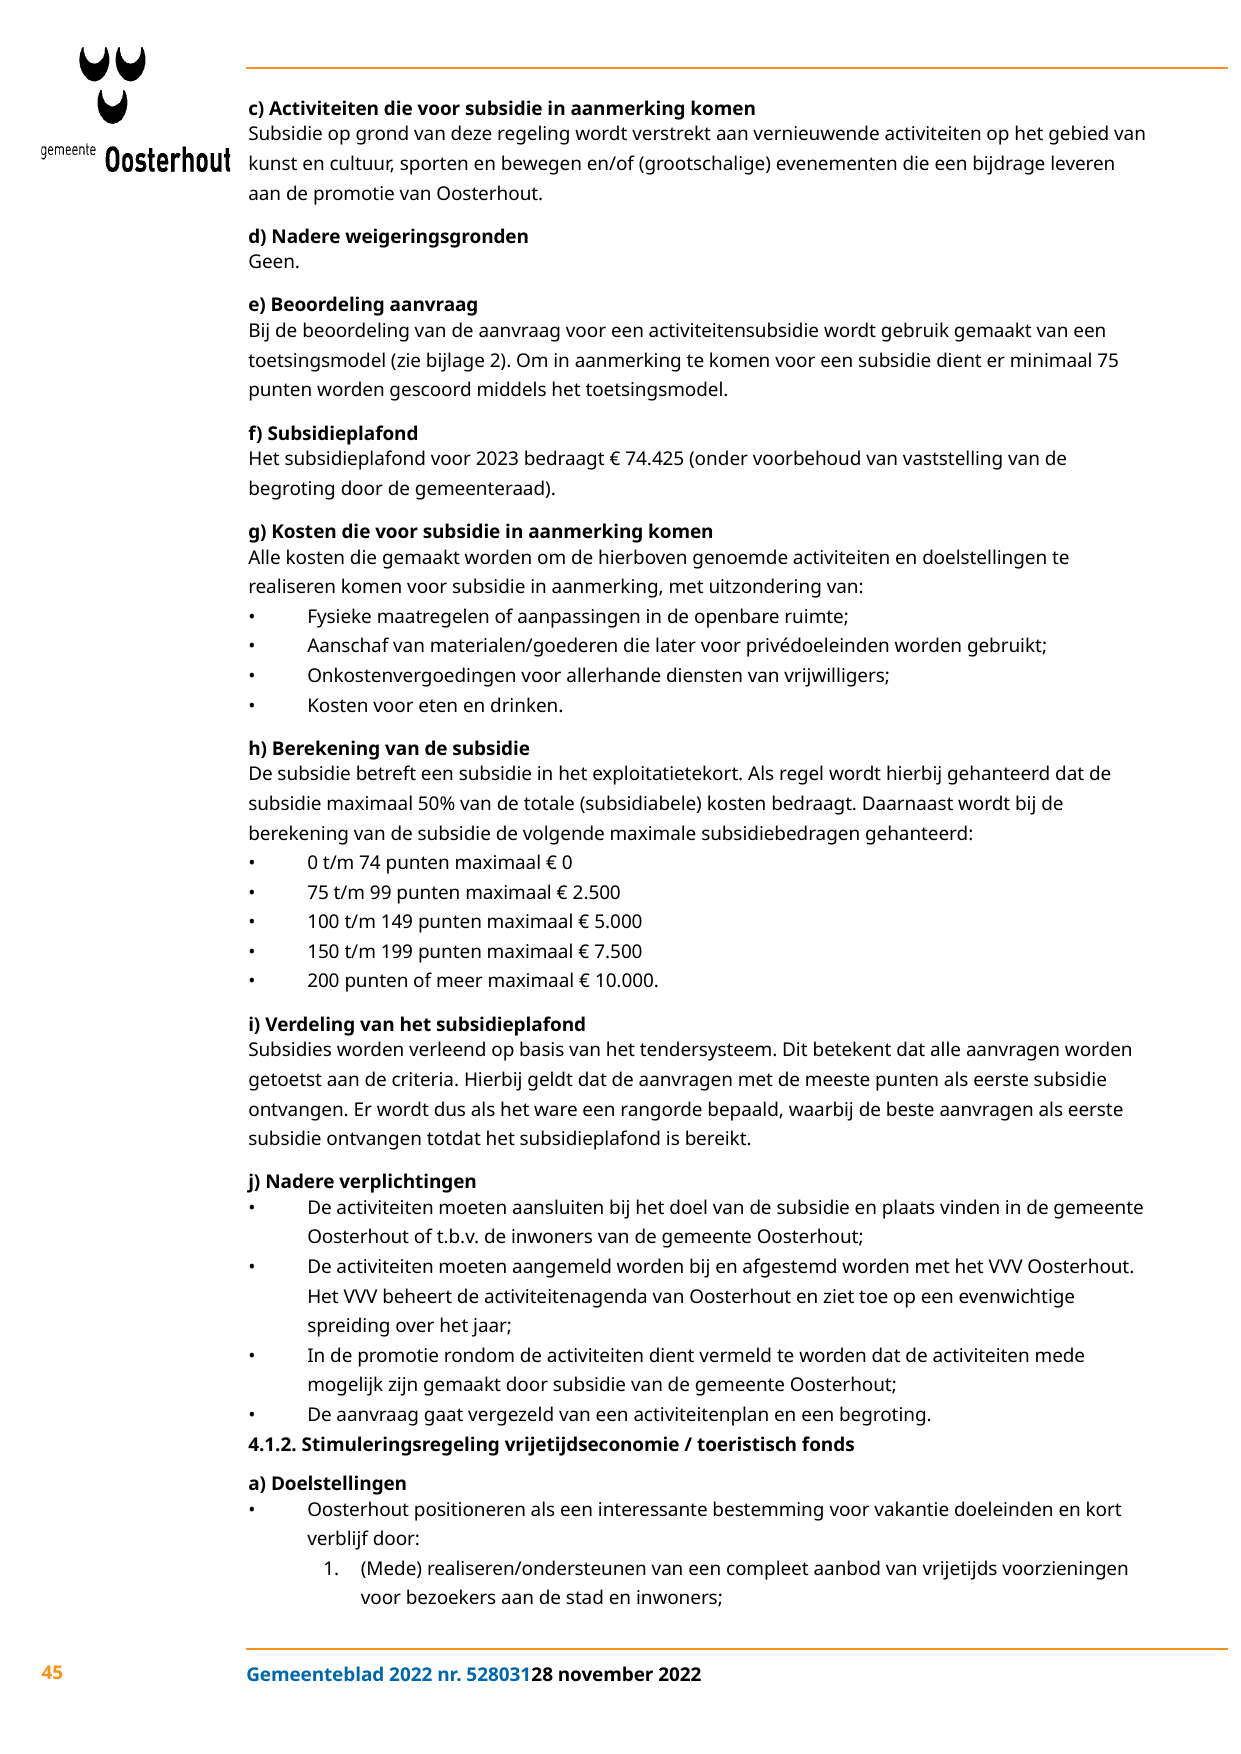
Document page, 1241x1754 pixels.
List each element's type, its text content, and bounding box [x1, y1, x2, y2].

list 100 t/m 149 punten maximaal € 5.000 [248, 908, 1152, 934]
text j) Nadere verplichtingen [248, 1168, 1152, 1194]
text Alle kosten die gemaakt worden om de hierboven genoemde activiteiten en doelstellingen te realiseren komen voor subsidie in aanmerking, met uitzondering van: [248, 544, 1152, 599]
list Oosterhout positioneren als een interessante bestemming voor vakantie doeleinden en kort verblijf door: [248, 1496, 1152, 1551]
text De subsidie betreft een subsidie in het exploitatietekort. Als regel wordt hierbij gehanteerd dat de subsidie maximaal 50% van de totale (subsidiabele) kosten bedraagt. Daarnaast wordt bij de berekening van de subsidie de volgende maximale subsidiebedragen gehanteerd: [248, 761, 1152, 846]
list De activiteiten moeten aangemeld worden bij en afgestemd worden met het VVV Oosterhout. Het VVV beheert de activiteitenagenda van Oosterhout en ziet toe op een evenwichtige spreiding over het jaar; [248, 1253, 1152, 1338]
list Aanschaf van materialen/goederen die later voor privédoeleinden worden gebruikt; [248, 633, 1152, 658]
picture [41, 47, 231, 172]
list De activiteiten moeten aansluiten bij het doel van de subsidie en plaats vinden in de gemeente Oosterhout of t.b.v. de inwoners van de gemeente Oosterhout; [248, 1194, 1152, 1249]
list 200 punten of meer maximaal € 10.000. [248, 968, 1152, 993]
text Bij de beoordeling van de aanvraag voor een activiteitensubsidie wordt gebruik gemaakt van een toetsingsmodel (zie bijlage 2). Om in aanmerking te komen voor een subsidie dient er minimaal 75 punten worden gescoord middels het toetsingsmodel. [248, 317, 1152, 402]
list 150 t/m 199 punten maximaal € 7.500 [248, 938, 1152, 964]
list 0 t/m 74 punten maximaal € 0 [248, 849, 1152, 875]
list In de promotie rondom de activiteiten dient vermeld te worden dat de activiteiten mede mogelijk zijn gemaakt door subsidie van de gemeente Oosterhout; [248, 1342, 1152, 1397]
text a) Doelstellingen [248, 1470, 1152, 1496]
text e) Beoordeling aanvraag [248, 292, 1152, 317]
list Kosten voor eten en drinken. [248, 692, 1152, 717]
text 4.1.2. Stimuleringsregeling vrijetijdseconomie / toeristisch fonds [248, 1431, 1152, 1457]
text f) Subsidieplafond [248, 420, 1152, 445]
text h) Berekening van de subsidie [248, 735, 1152, 761]
list 75 t/m 99 punten maximaal € 2.500 [248, 879, 1152, 905]
text Subsidies worden verleend op basis van het tendersysteem. Dit betekent dat alle aanvragen worden getoetst aan de criteria. Hierbij geldt dat de aanvragen met de meeste punten als eerste subsidie ontvangen. Er wordt dus als het ware een rangorde bepaald, waarbij de beste aanvragen als eerste subsidie ontvangen totdat het subsidieplafond is bereikt. [248, 1037, 1152, 1151]
text i) Verdeling van het subsidieplafond [248, 1011, 1152, 1037]
text c) Activiteiten die voor subsidie in aanmerking komen [248, 95, 1152, 121]
text Subsidie op grond van deze regeling wordt verstrekt aan vernieuwende activiteiten op het gebied van kunst en cultuur, sporten en bewegen en/of (grootschalige) evenementen die een bijdrage leveren aan de promotie van Oosterhout. [248, 121, 1152, 205]
list De aanvraag gaat vergezeld van een activiteitenplan en een begroting. [248, 1401, 1152, 1427]
list Onkostenvergoedingen voor allerhande diensten van vrijwilligers; [248, 662, 1152, 688]
list Fysieke maatregelen of aanpassingen in de openbare ruimte; [248, 603, 1152, 629]
list (Mede) realiseren/ondersteunen van een compleet aanbod van vrijetijds voorzieningen voor bezoekers aan de stad en inwoners; [323, 1555, 1152, 1610]
text Het subsidieplafond voor 2023 bedraagt € 74.425 (onder voorbehoud van vaststelling van de begroting door de gemeenteraad). [248, 445, 1152, 501]
text Geen. [248, 248, 1152, 274]
text g) Kosten die voor subsidie in aanmerking komen [248, 518, 1152, 544]
text d) Nadere weigeringsgronden [248, 223, 1152, 248]
